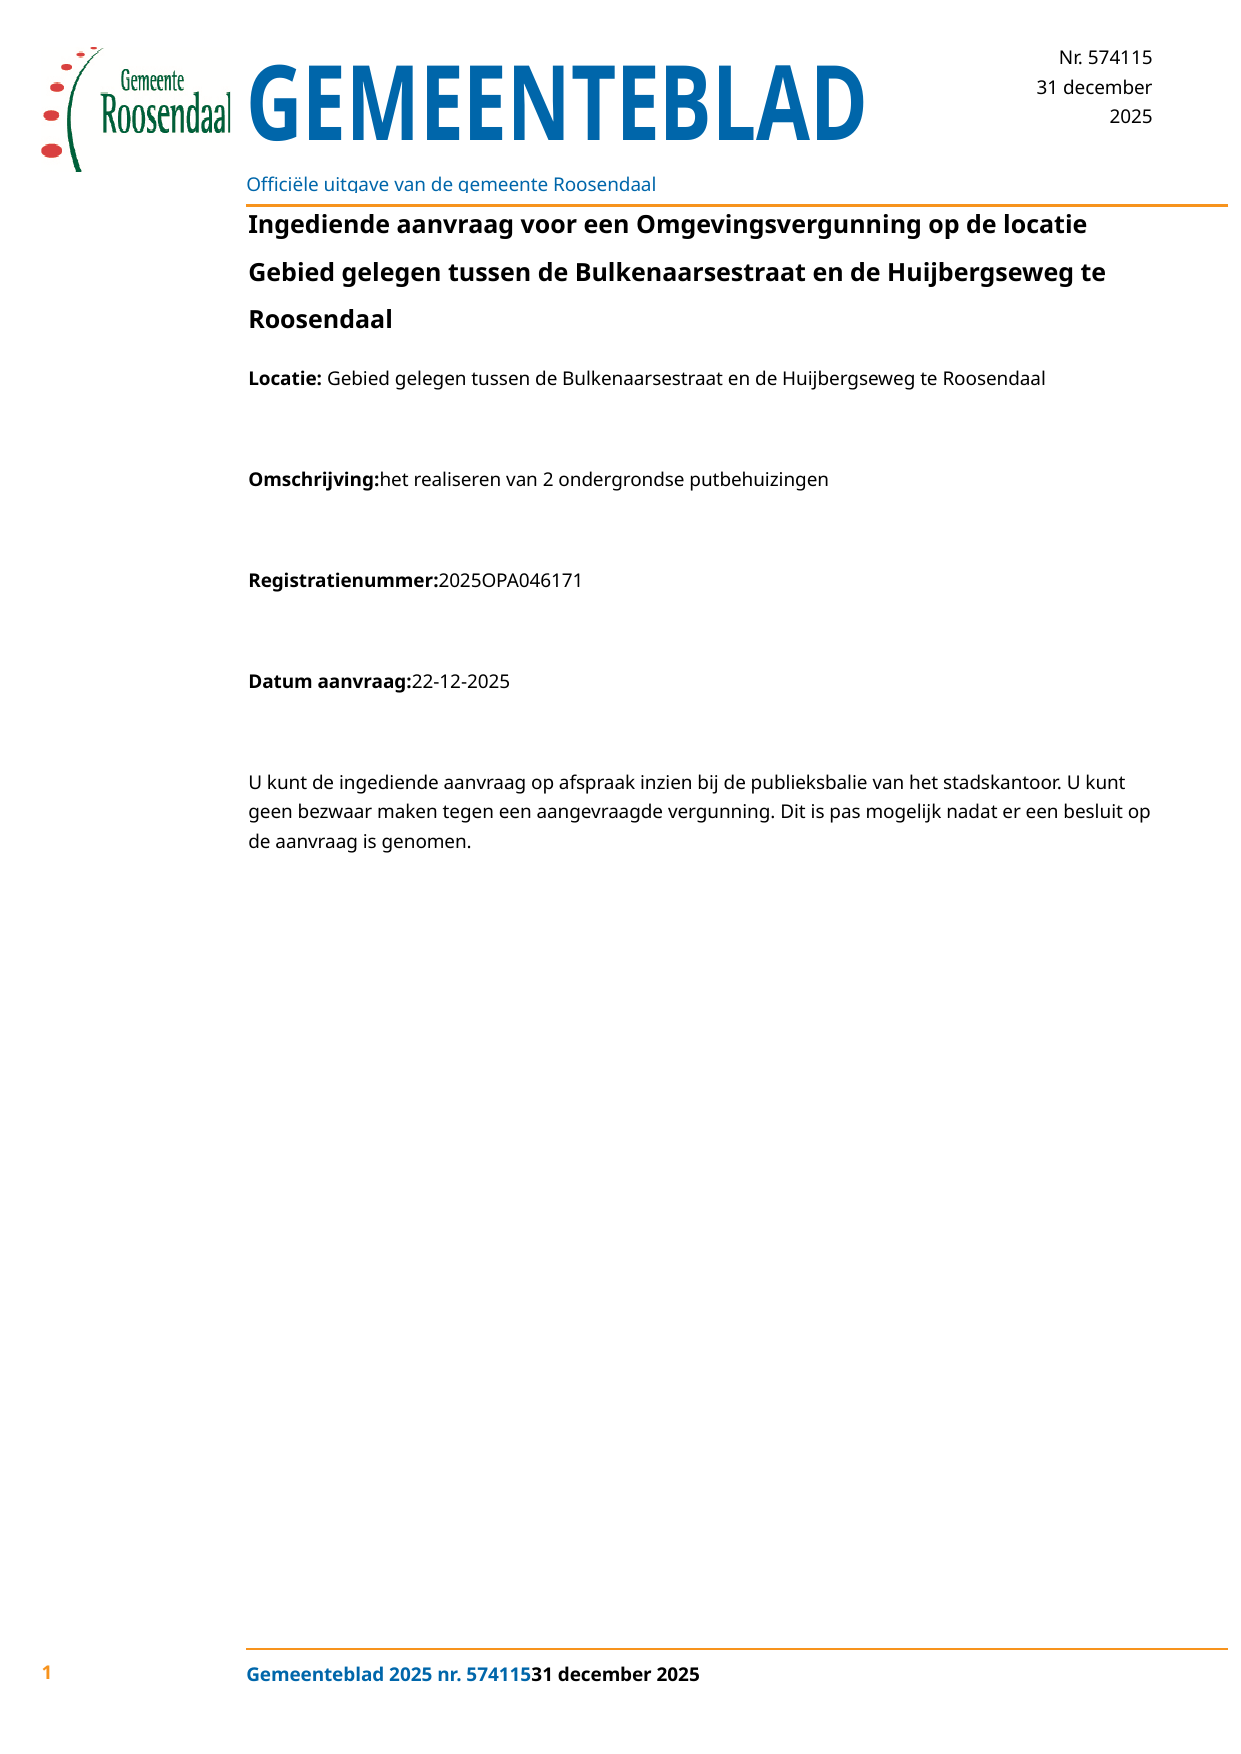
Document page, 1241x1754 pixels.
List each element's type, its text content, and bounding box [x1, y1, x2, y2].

text Ingediende aanvraag voor een Omgevingsvergunning op de locatie Gebied gelegen tussen de Bulkenaarsestraat en de Huijbergseweg te Roosendaal [248, 207, 1152, 336]
picture [41, 47, 231, 172]
text U kunt de ingediende aanvraag op afspraak inzien bij de publieksbalie van het stadskantoor. U kunt geen bezwaar maken tegen een aangevraagde vergunning. Dit is pas mogelijk nadat er een besluit op de aanvraag is genomen. [248, 769, 1152, 854]
text Datum aanvraag:22-12-2025 [248, 668, 1152, 694]
text Locatie: Gebied gelegen tussen de Bulkenaarsestraat en de Huijbergseweg te Roosendaal [248, 366, 1152, 391]
text Omschrijving:het realiseren van 2 ondergrondse putbehuizingen [248, 466, 1152, 492]
text Registratienummer:2025OPA046171 [248, 567, 1152, 593]
